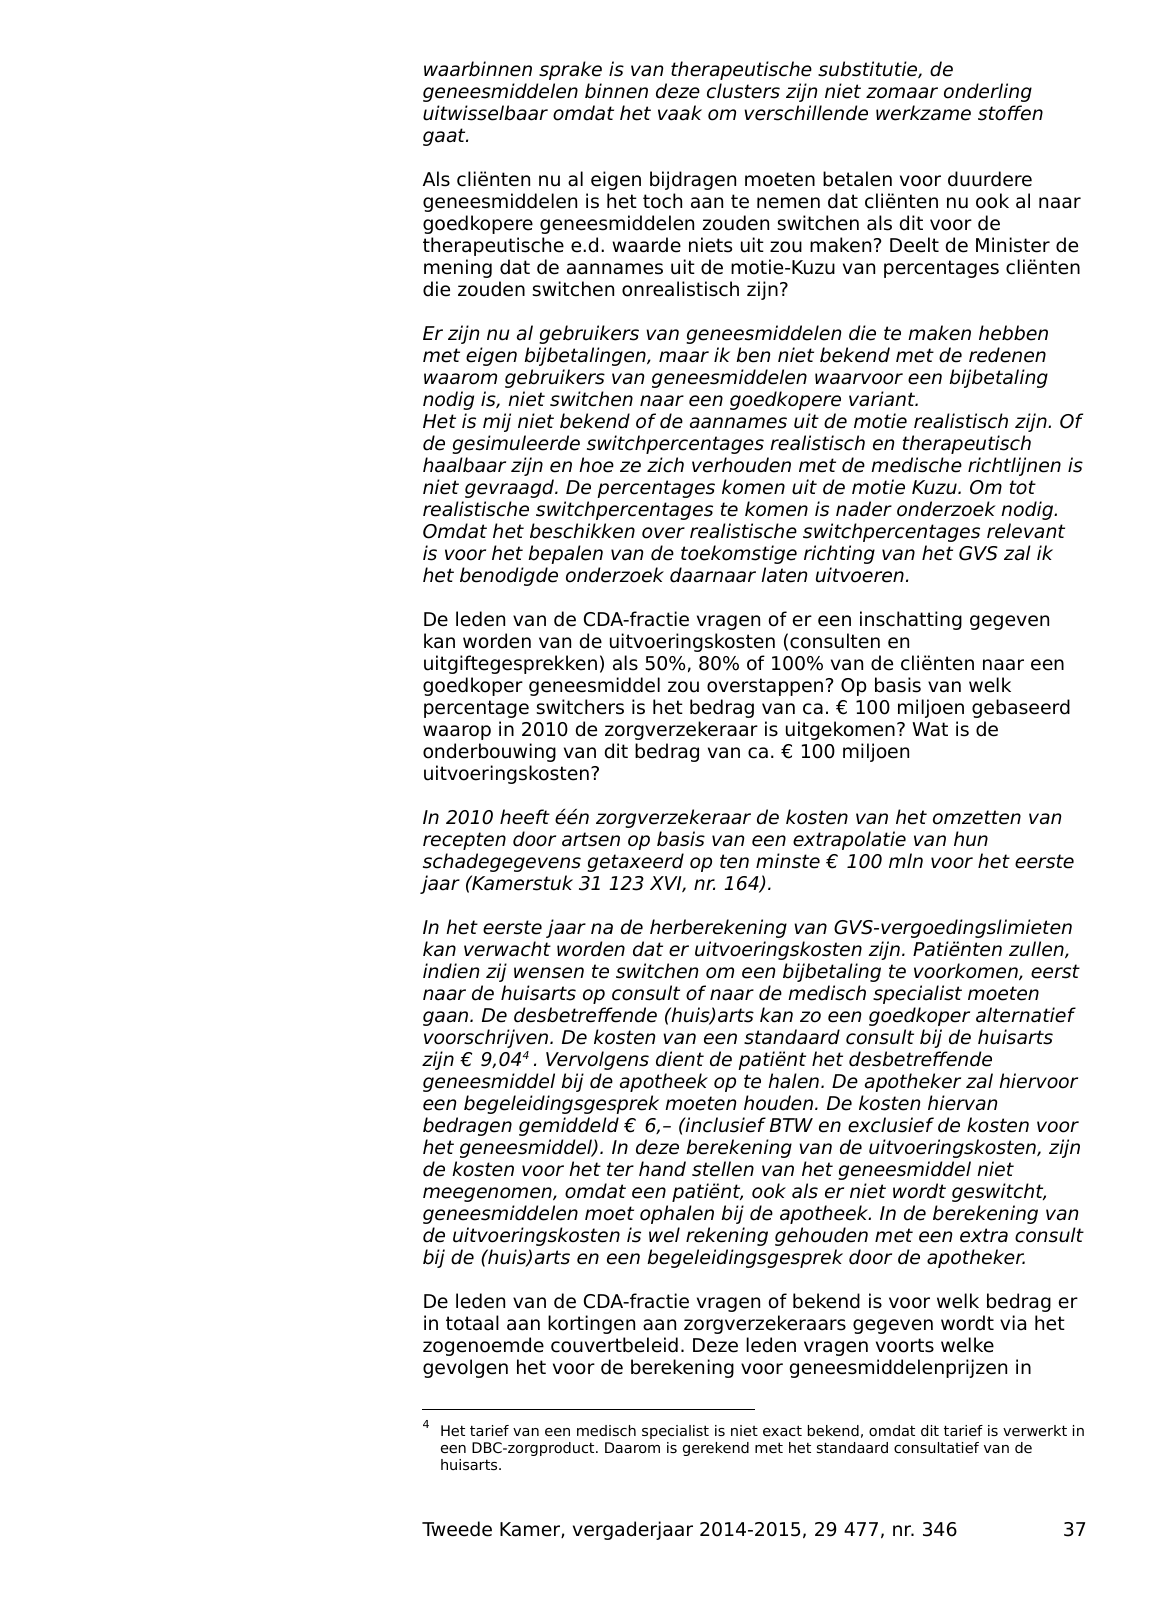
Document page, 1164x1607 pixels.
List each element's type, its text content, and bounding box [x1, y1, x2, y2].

text Als cliënten nu al eigen bijdragen moeten betalen voor duurdere geneesmiddelen is het toch aan te nemen dat cliënten nu ook al naar goedkopere geneesmiddelen zouden switchen als dit voor de therapeutische e.d. waarde niets uit zou maken? Deelt de Minister de mening dat de aannames uit de motie-Kuzu van percentages cliënten die zouden switchen onrealistisch zijn? [422, 169, 1087, 301]
text Het is mij niet bekend of de aannames uit de motie realistisch zijn. Of de gesimuleerde switchpercentages realistisch en therapeutisch haalbaar zijn en hoe ze zich verhouden met de medische richtlijnen is niet gevraagd. De percentages komen uit de motie Kuzu. Om tot realistische switchpercentages te komen is nader onderzoek nodig. Omdat het beschikken over realistische switchpercentages relevant is voor het bepalen van de toekomstige richting van het GVS zal ik het benodigde onderzoek daarnaar laten uitvoeren. [422, 411, 1087, 587]
text In 2010 heeft één zorgverzekeraar de kosten van het omzetten van recepten door artsen op basis van een extrapolatie van hun schadegegevens getaxeerd op ten minste € 100 mln voor het eerste jaar (Kamerstuk 31 123 XVI, nr. 164). [422, 807, 1087, 895]
text In het eerste jaar na de herberekening van GVS-vergoedingslimieten kan verwacht worden dat er uitvoeringskosten zijn. Patiënten zullen, indien zij wensen te switchen om een bijbetaling te voorkomen, eerst naar de huisarts op consult of naar de medisch specialist moeten gaan. De desbetreffende (huis)arts kan zo een goedkoper alternatief voorschrijven. De kosten van een standaard consult bij de huisarts zijn € 9,04. Vervolgens dient de patiënt het desbetreffende geneesmiddel bij de apotheek op te halen. De apotheker zal hiervoor een begeleidingsgesprek moeten houden. De kosten hiervan bedragen gemiddeld € 6,– (inclusief BTW en exclusief de kosten voor het geneesmiddel). In deze berekening van de uitvoeringskosten, zijn de kosten voor het ter hand stellen van het geneesmiddel niet meegenomen, omdat een patiënt, ook als er niet wordt geswitcht, geneesmiddelen moet ophalen bij de apotheek. In de berekening van de uitvoeringskosten is wel rekening gehouden met een extra consult bij de (huis)arts en een begeleidingsgesprek door de apotheker. [422, 917, 1087, 1269]
text waarbinnen sprake is van therapeutische substitutie, de geneesmiddelen binnen deze clusters zijn niet zomaar onderling uitwisselbaar omdat het vaak om verschillende werkzame stoffen gaat. [422, 59, 1087, 147]
text Er zijn nu al gebruikers van geneesmiddelen die te maken hebben met eigen bijbetalingen, maar ik ben niet bekend met de redenen waarom gebruikers van geneesmiddelen waarvoor een bijbetaling nodig is, niet switchen naar een goedkopere variant. [422, 323, 1087, 411]
text Het tarief van een medisch specialist is niet exact bekend, omdat dit tarief is verwerkt in een DBC-zorgproduct. Daarom is gerekend met het standaard consultatief van de huisarts. [422, 1418, 1087, 1474]
text De leden van de CDA-fractie vragen of er een inschatting gegeven kan worden van de uitvoeringskosten (consulten en uitgiftegesprekken) als 50%, 80% of 100% van de cliënten naar een goedkoper geneesmiddel zou overstappen? Op basis van welk percentage switchers is het bedrag van ca. € 100 miljoen gebaseerd waarop in 2010 de zorgverzekeraar is uitgekomen? Wat is de onderbouwing van dit bedrag van ca. € 100 miljoen uitvoeringskosten? [422, 609, 1087, 785]
text De leden van de CDA-fractie vragen of bekend is voor welk bedrag er in totaal aan kortingen aan zorgverzekeraars gegeven wordt via het zogenoemde couvertbeleid. Deze leden vragen voorts welke gevolgen het voor de berekening voor geneesmiddelenprijzen in [422, 1291, 1087, 1379]
